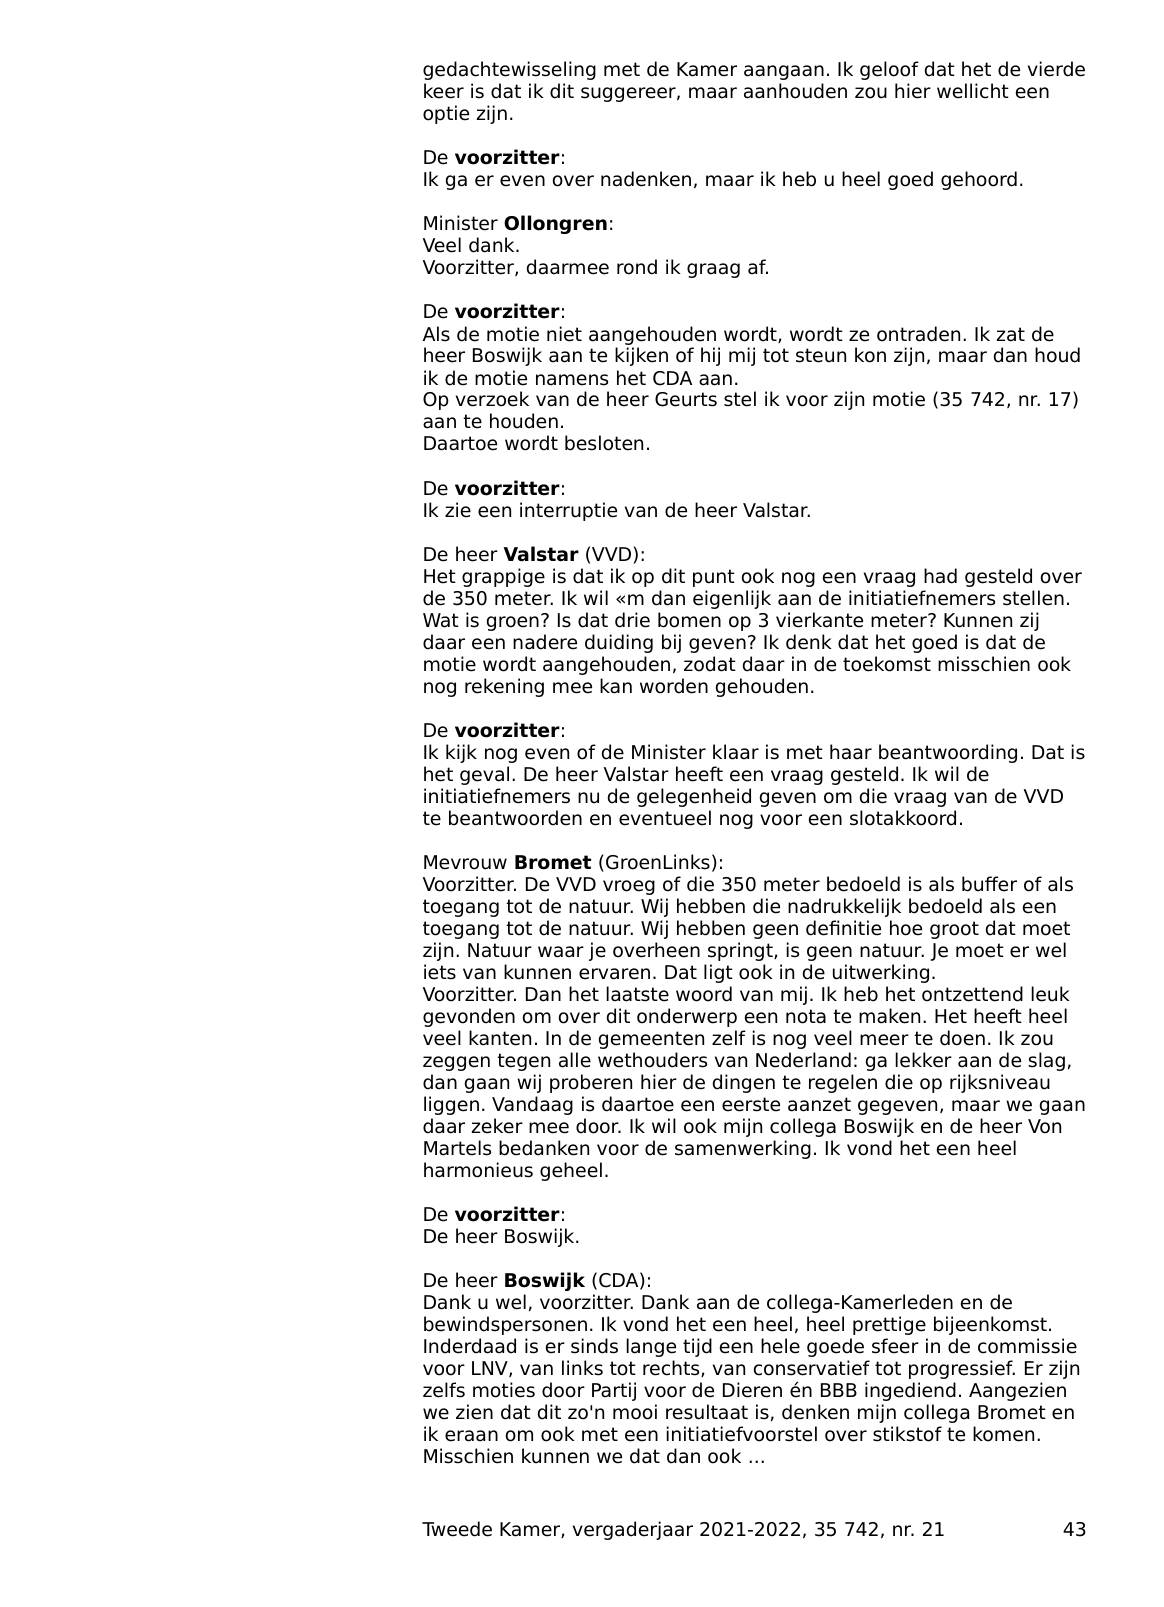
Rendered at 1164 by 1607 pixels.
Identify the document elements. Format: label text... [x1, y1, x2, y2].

text De voorzitter: [422, 720, 1087, 742]
text De voorzitter: [422, 301, 1087, 323]
text Voorzitter. De VVD vroeg of die 350 meter bedoeld is als buffer of als toegang tot de natuur. Wij hebben die nadrukkelijk bedoeld als een toegang tot de natuur. Wij hebben geen definitie hoe groot dat moet zijn. Natuur waar je overheen springt, is geen natuur. Je moet er wel iets van kunnen ervaren. Dat ligt ook in de uitwerking. [422, 874, 1087, 984]
text Veel dank. [422, 235, 1087, 257]
text gedachtewisseling met de Kamer aangaan. Ik geloof dat het de vierde keer is dat ik dit suggereer, maar aanhouden zou hier wellicht een optie zijn. [422, 59, 1087, 125]
text Voorzitter. Dan het laatste woord van mij. Ik heb het ontzettend leuk gevonden om over dit onderwerp een nota te maken. Het heeft heel veel kanten. In de gemeenten zelf is nog veel meer te doen. Ik zou zeggen tegen alle wethouders van Nederland: ga lekker aan de slag, dan gaan wij proberen hier de dingen te regelen die op rijksniveau liggen. Vandaag is daartoe een eerste aanzet gegeven, maar we gaan daar zeker mee door. Ik wil ook mijn collega Boswijk en de heer Von Martels bedanken voor de samenwerking. Ik vond het een heel harmonieus geheel. [422, 984, 1087, 1181]
text Als de motie niet aangehouden wordt, wordt ze ontraden. Ik zat de heer Boswijk aan te kijken of hij mij tot steun kon zijn, maar dan houd ik de motie namens het CDA aan. [422, 323, 1087, 389]
text Minister Ollongren: [422, 213, 1087, 235]
text De heer Valstar (VVD): [422, 544, 1087, 566]
text Dank u wel, voorzitter. Dank aan de collega-Kamerleden en de bewindspersonen. Ik vond het een heel, heel prettige bijeenkomst. Inderdaad is er sinds lange tijd een hele goede sfeer in de commissie voor LNV, van links tot rechts, van conservatief tot progressief. Er zijn zelfs moties door Partij voor de Dieren én BBB ingediend. Aangezien we zien dat dit zo'n mooi resultaat is, denken mijn collega Bromet en ik eraan om ook met een initiatiefvoorstel over stikstof te komen. Misschien kunnen we dat dan ook ... [422, 1292, 1087, 1468]
text Op verzoek van de heer Geurts stel ik voor zijn motie (35 742, nr. 17) aan te houden. [422, 389, 1087, 433]
text De voorzitter: [422, 147, 1087, 169]
text Voorzitter, daarmee rond ik graag af. [422, 257, 1087, 279]
text Mevrouw Bromet (GroenLinks): [422, 852, 1087, 874]
text Ik ga er even over nadenken, maar ik heb u heel goed gehoord. [422, 169, 1087, 191]
text De voorzitter: [422, 477, 1087, 499]
text Ik zie een interruptie van de heer Valstar. [422, 499, 1087, 521]
text Daartoe wordt besloten. [422, 433, 1087, 455]
text Ik kijk nog even of de Minister klaar is met haar beantwoording. Dat is het geval. De heer Valstar heeft een vraag gesteld. Ik wil de initiatiefnemers nu de gelegenheid geven om die vraag van de VVD te beantwoorden en eventueel nog voor een slotakkoord. [422, 742, 1087, 829]
text De heer Boswijk (CDA): [422, 1270, 1087, 1292]
text De heer Boswijk. [422, 1226, 1087, 1248]
text De voorzitter: [422, 1204, 1087, 1226]
text Het grappige is dat ik op dit punt ook nog een vraag had gesteld over de 350 meter. Ik wil «m dan eigenlijk aan de initiatiefnemers stellen. Wat is groen? Is dat drie bomen op 3 vierkante meter? Kunnen zij daar een nadere duiding bij geven? Ik denk dat het goed is dat de motie wordt aangehouden, zodat daar in de toekomst misschien ook nog rekening mee kan worden gehouden. [422, 566, 1087, 697]
